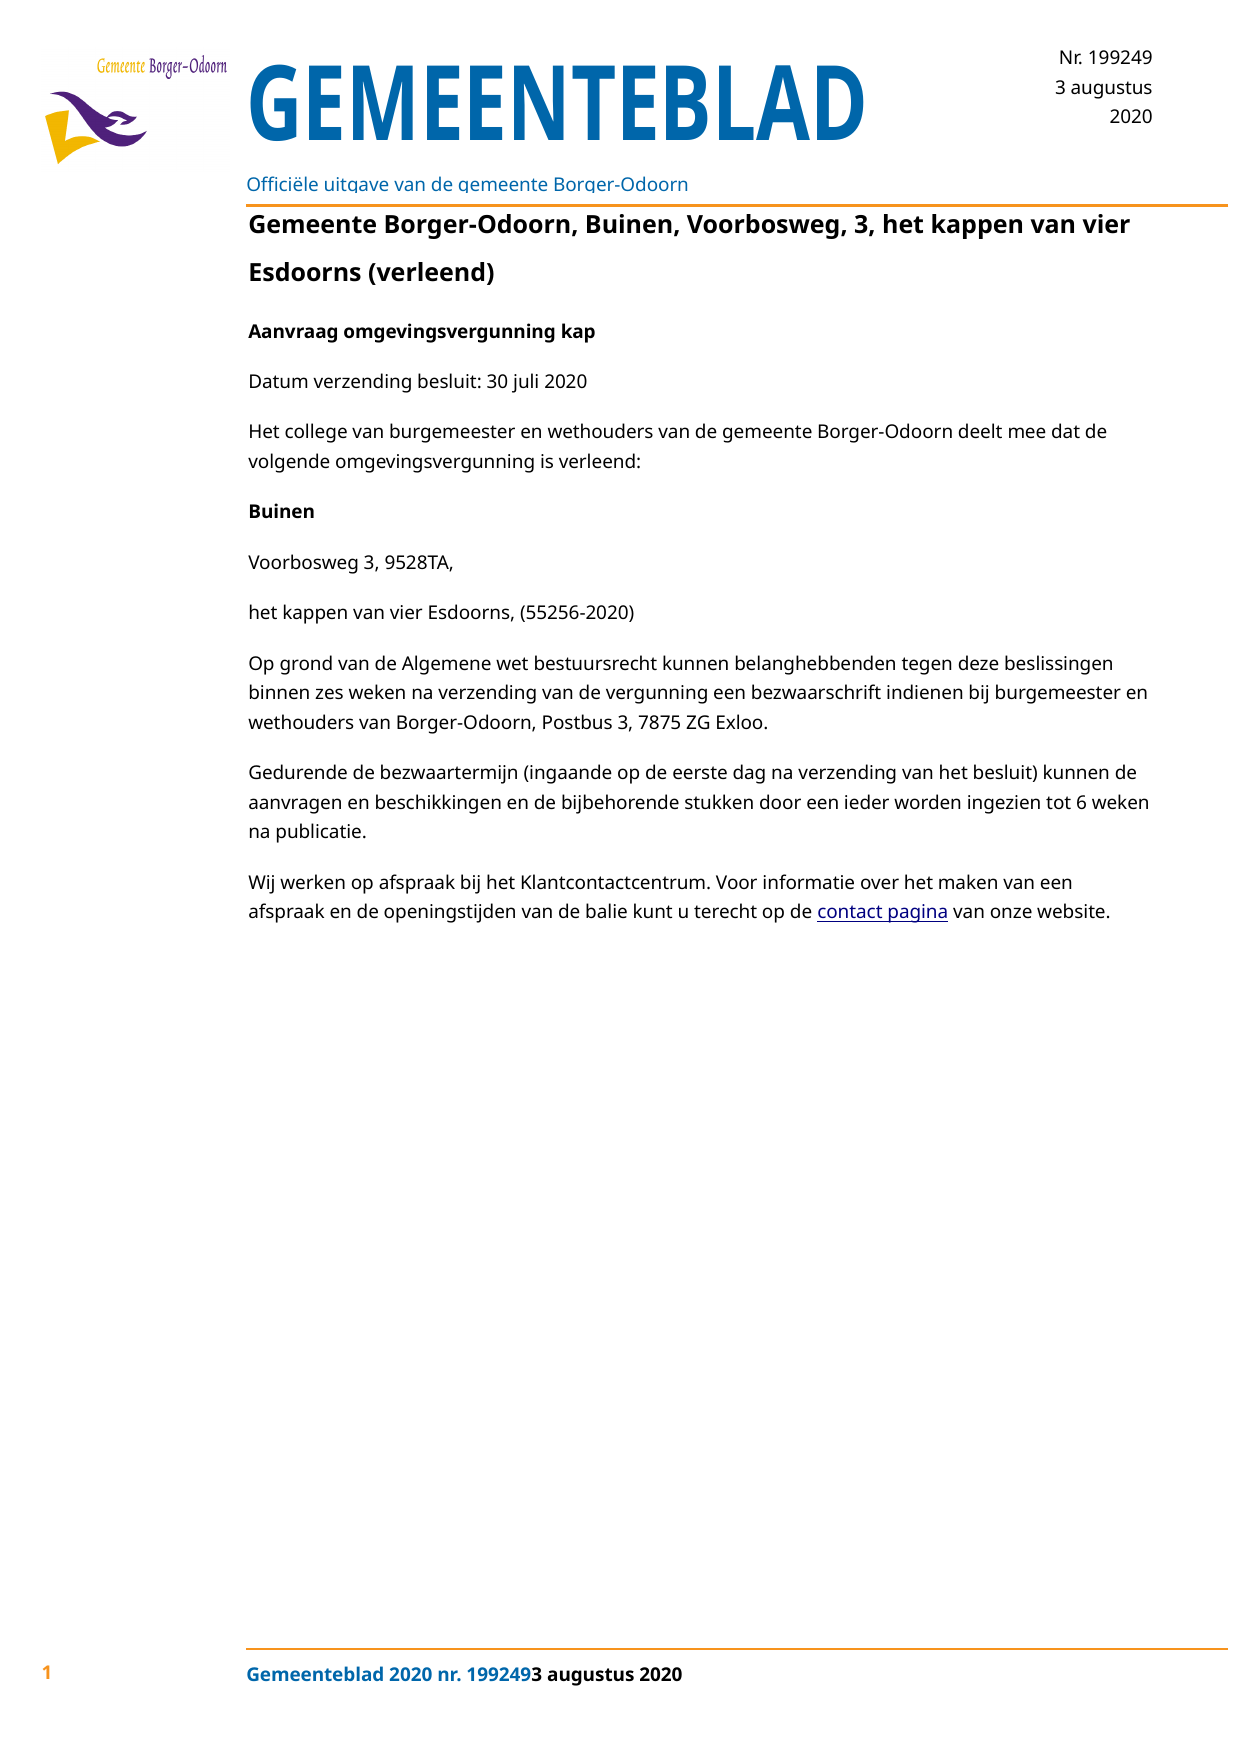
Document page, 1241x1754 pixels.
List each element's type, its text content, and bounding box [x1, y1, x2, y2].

text het kappen van vier Esdoorns, (55256-2020) [248, 599, 1152, 625]
text Buinen [248, 499, 1152, 524]
text Gemeente Borger-Odoorn, Buinen, Voorbosweg, 3, het kappen van vier Esdoorns (verleend) [248, 207, 1152, 288]
text Het college van burgemeester en wethouders van de gemeente Borger-Odoorn deelt mee dat de volgende omgevingsvergunning is verleend: [248, 419, 1152, 474]
text Gedurende de bezwaartermijn (ingaande op de eerste dag na verzending van het besluit) kunnen de aanvragen en beschikkingen en de bijbehorende stukken door een ieder worden ingezien tot 6 weken na publicatie. [248, 759, 1152, 844]
text Op grond van de Algemene wet bestuursrecht kunnen belanghebbenden tegen deze beslissingen binnen zes weken na verzending van de vergunning een bezwaarschrift indienen bij burgemeester en wethouders van Borger-Odoorn, Postbus 3, 7875 ZG Exloo. [248, 650, 1152, 735]
picture [41, 47, 231, 172]
text Aanvraag omgevingsvergunning kap [248, 318, 1152, 344]
text Wij werken op afspraak bij het Klantcontactcentrum. Voor informatie over het maken van een afspraak en de openingstijden van de balie kunt u terecht op de contact pagina van onze website. [248, 869, 1152, 924]
text Voorbosweg 3, 9528TA, [248, 549, 1152, 575]
text Datum verzending besluit: 30 juli 2020 [248, 368, 1152, 394]
